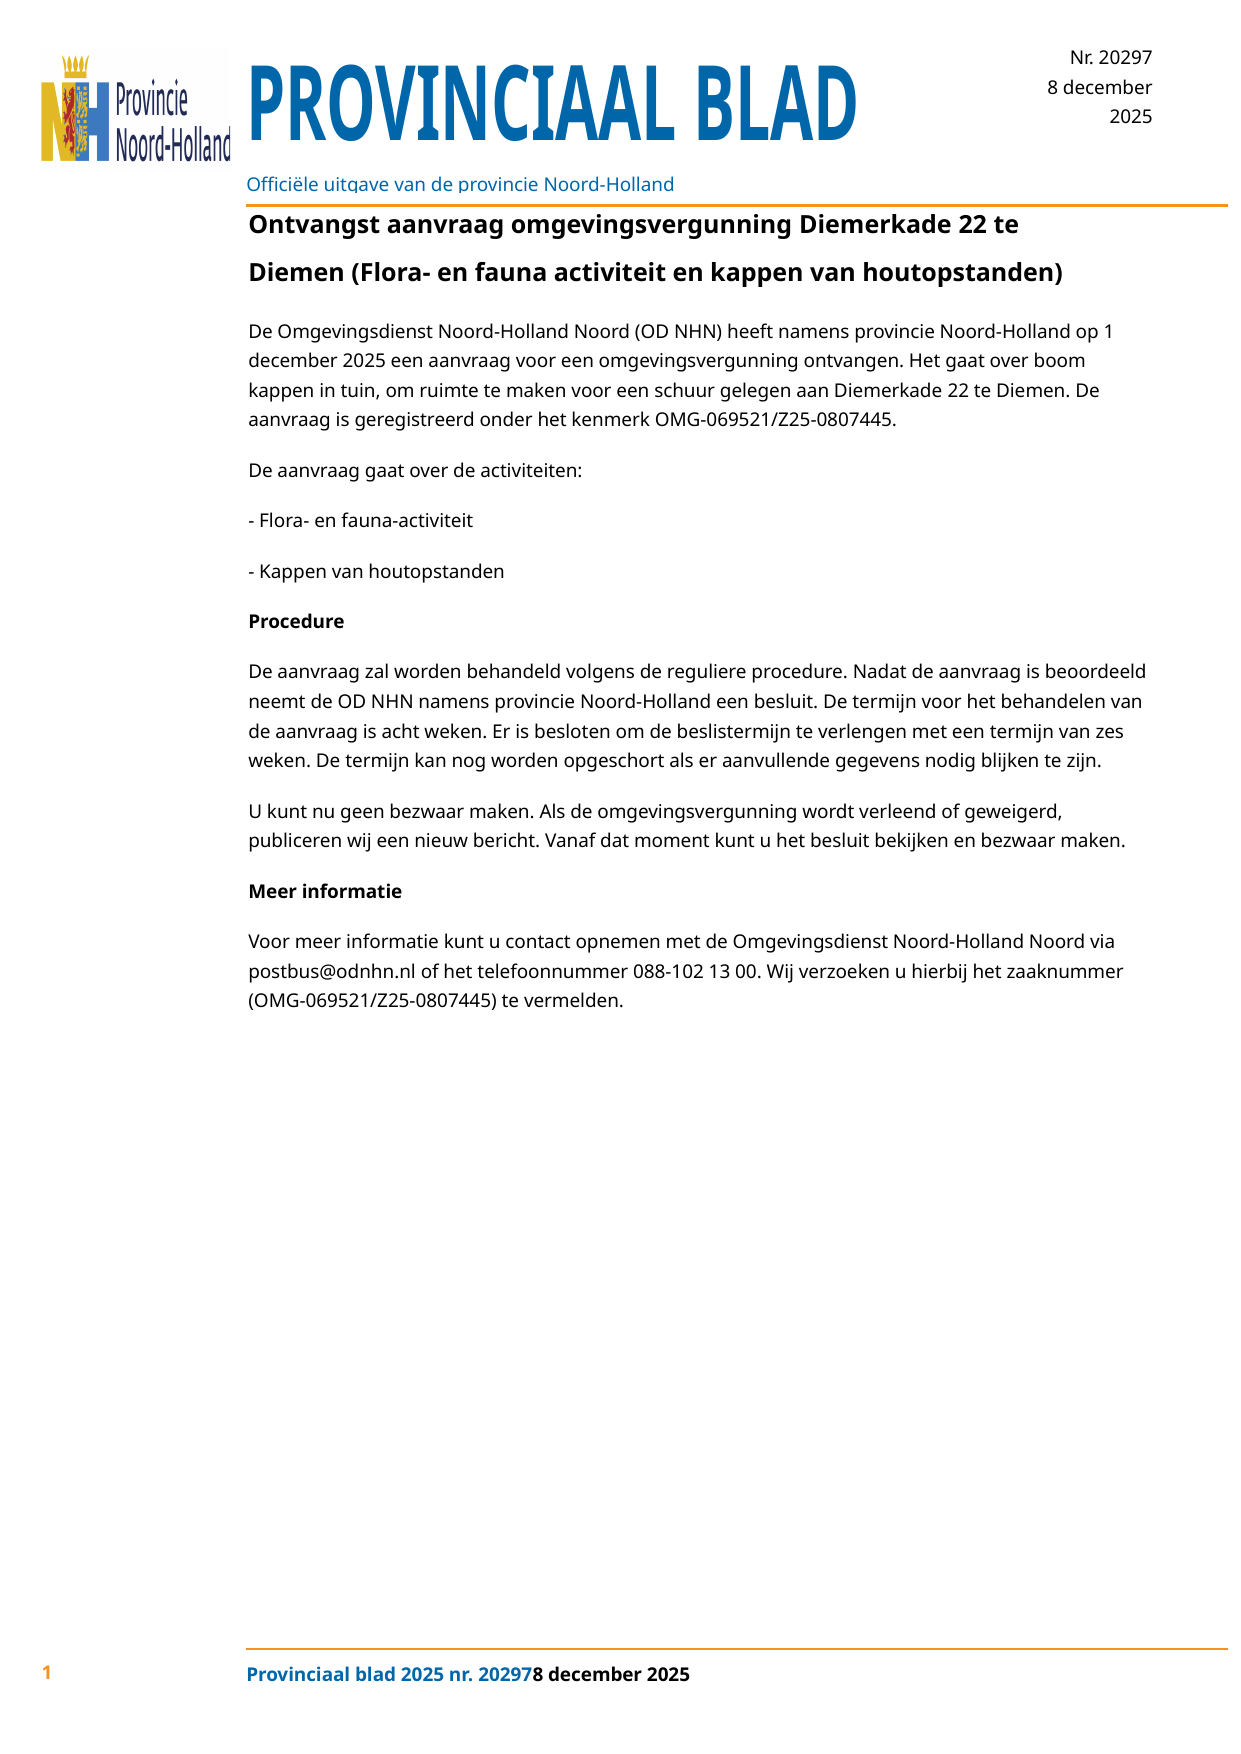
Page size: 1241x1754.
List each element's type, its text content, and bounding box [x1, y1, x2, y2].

text De aanvraag gaat over de activiteiten: [248, 457, 1152, 483]
text De aanvraag zal worden behandeld volgens de reguliere procedure. Nadat de aanvraag is beoordeeld neemt de OD NHN namens provincie Noord-Holland een besluit. De termijn voor het behandelen van de aanvraag is acht weken. Er is besloten om de beslistermijn te verlengen met een termijn van zes weken. De termijn kan nog worden opgeschort als er aanvullende gegevens nodig blijken te zijn. [248, 659, 1152, 773]
text Voor meer informatie kunt u contact opnemen met de Omgevingsdienst Noord-Holland Noord via postbus@odnhn.nl of het telefoonnummer 088-102 13 00. Wij verzoeken u hierbij het zaaknummer (OMG-069521/Z25-0807445) te vermelden. [248, 928, 1152, 1013]
text Procedure [248, 608, 1152, 634]
text U kunt nu geen bezwaar maken. Als de omgevingsvergunning wordt verleend of geweigerd, publiceren wij een nieuw bericht. Vanaf dat moment kunt u het besluit bekijken en bezwaar maken. [248, 798, 1152, 853]
text Meer informatie [248, 878, 1152, 904]
text De Omgevingsdienst Noord-Holland Noord (OD NHN) heeft namens provincie Noord-Holland op 1 december 2025 een aanvraag voor een omgevingsvergunning ontvangen. Het gaat over boom kappen in tuin, om ruimte te maken voor een schuur gelegen aan Diemerkade 22 te Diemen. De aanvraag is geregistreerd onder het kenmerk OMG-069521/Z25-0807445. [248, 318, 1152, 432]
text - Flora- en fauna-activiteit [248, 507, 1152, 533]
text - Kappen van houtopstanden [248, 558, 1152, 584]
text Ontvangst aanvraag omgevingsvergunning Diemerkade 22 te Diemen (Flora- en fauna activiteit en kappen van houtopstanden) [248, 207, 1152, 288]
picture [41, 47, 231, 172]
